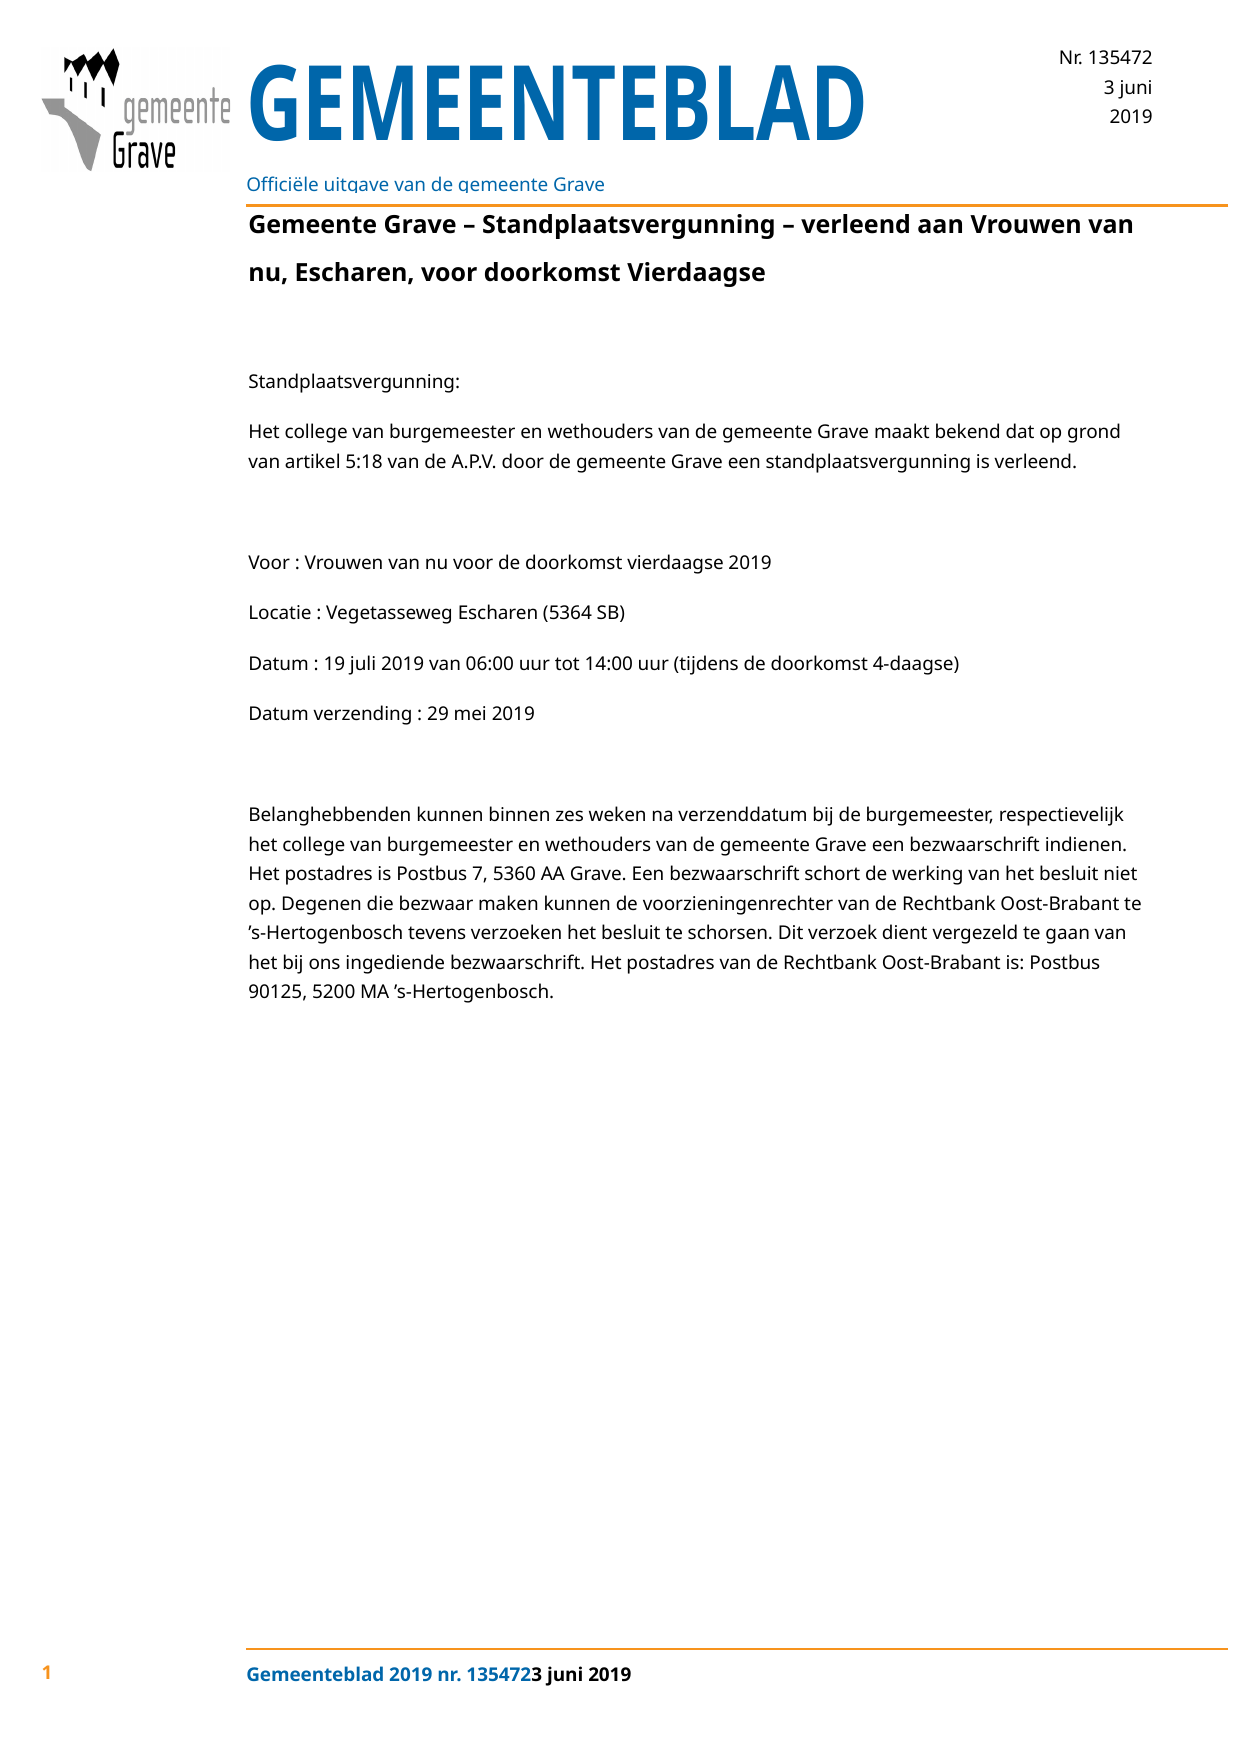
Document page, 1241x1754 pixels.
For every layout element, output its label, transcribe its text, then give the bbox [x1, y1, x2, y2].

text Standplaatsvergunning: [248, 368, 1152, 394]
picture [41, 47, 231, 172]
text Het college van burgemeester en wethouders van de gemeente Grave maakt bekend dat op grond van artikel 5:18 van de A.P.V. door de gemeente Grave een standplaatsvergunning is verleend. [248, 419, 1152, 474]
text Voor : Vrouwen van nu voor de doorkomst vierdaagse 2019 [248, 549, 1152, 575]
text Datum verzending : 29 mei 2019 [248, 700, 1152, 726]
text Locatie : Vegetasseweg Escharen (5364 SB) [248, 599, 1152, 625]
text Datum : 19 juli 2019 van 06:00 uur tot 14:00 uur (tijdens de doorkomst 4-daagse) [248, 650, 1152, 676]
text Belanghebbenden kunnen binnen zes weken na verzenddatum bij de burgemeester, respectievelijk het college van burgemeester en wethouders van de gemeente Grave een bezwaarschrift indienen. Het postadres is Postbus 7, 5360 AA Grave. Een bezwaarschrift schort de werking van het besluit niet op. Degenen die bezwaar maken kunnen de voorzieningenrechter van de Rechtbank Oost-Brabant te ’s-Hertogenbosch tevens verzoeken het besluit te schorsen. Dit verzoek dient vergezeld te gaan van het bij ons ingediende bezwaarschrift. Het postadres van de Rechtbank Oost-Brabant is: Postbus 90125, 5200 MA ’s-Hertogenbosch. [248, 801, 1152, 1004]
text Gemeente Grave – Standplaatsvergunning – verleend aan Vrouwen van nu, Escharen, voor doorkomst Vierdaagse [248, 207, 1152, 288]
